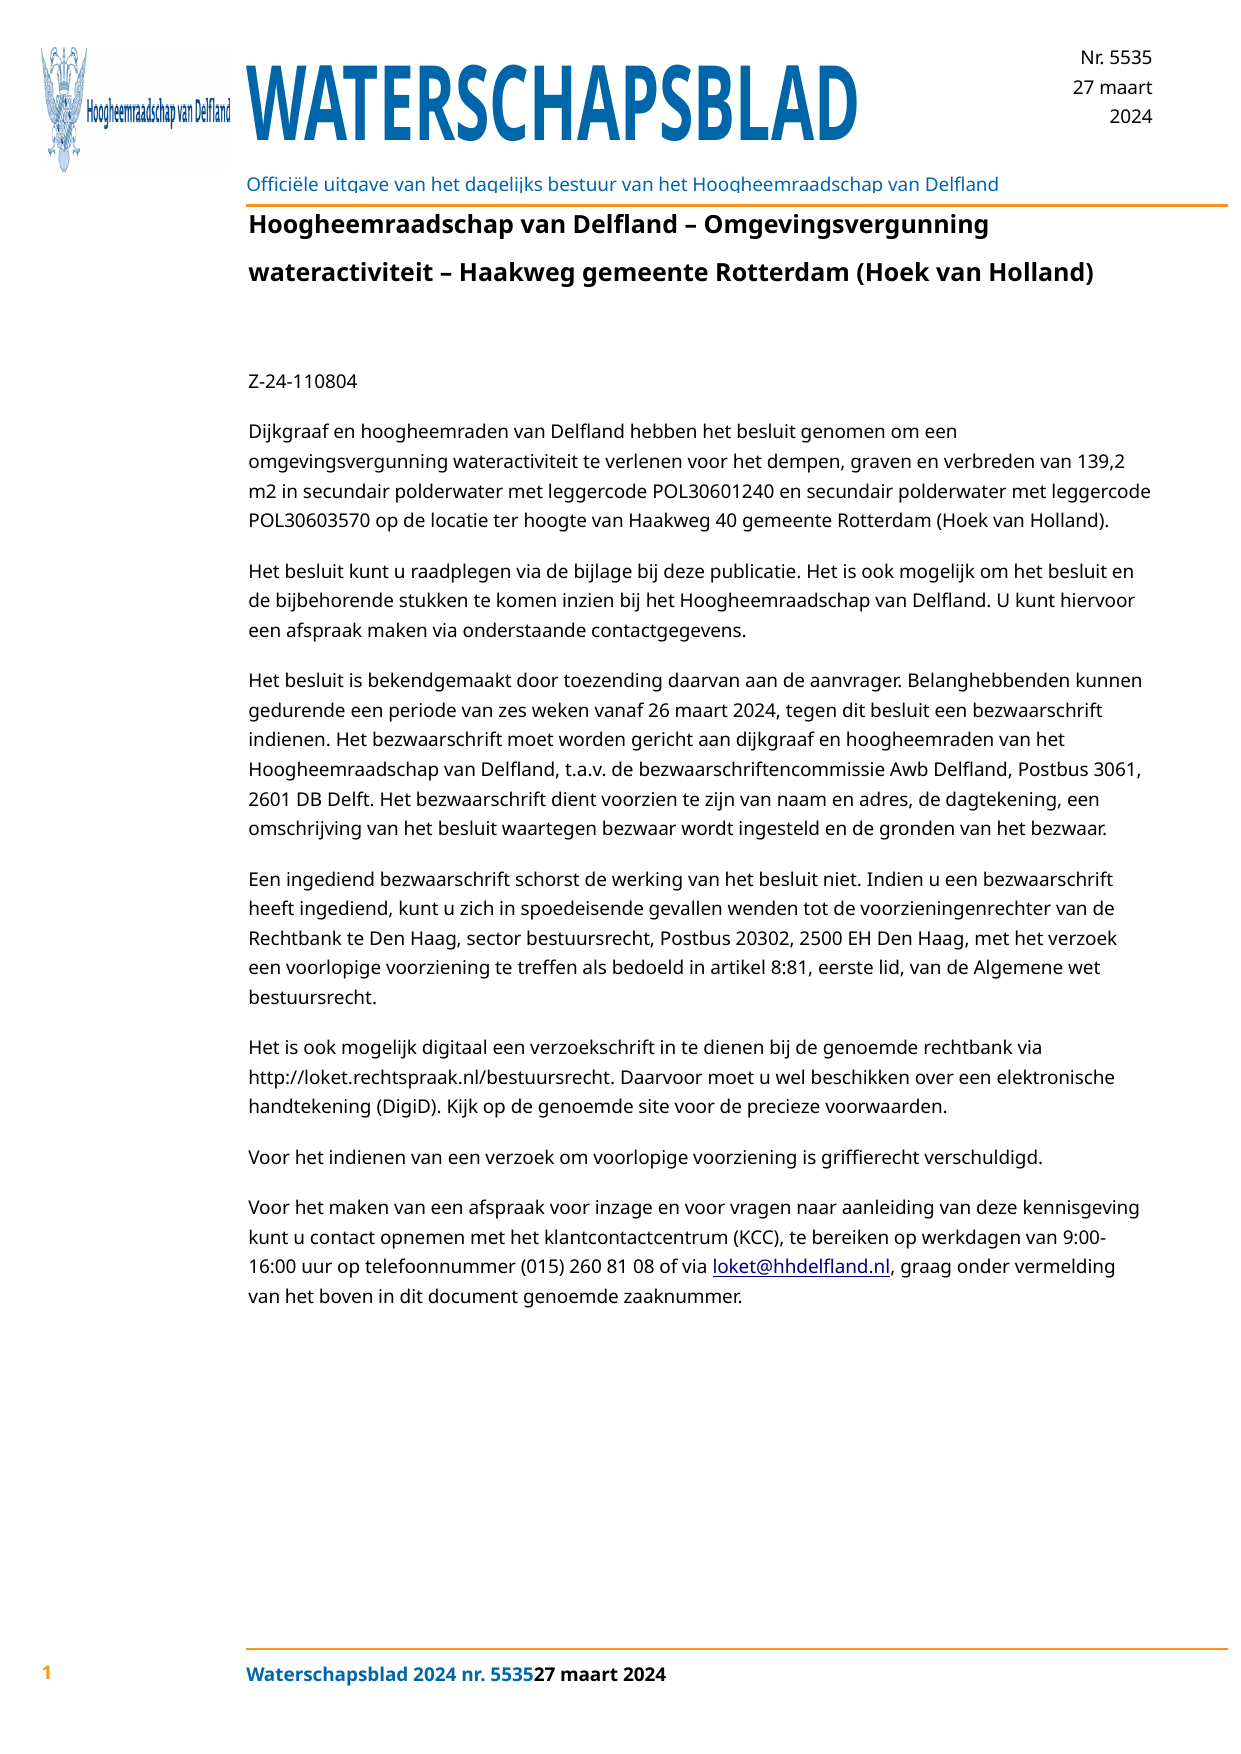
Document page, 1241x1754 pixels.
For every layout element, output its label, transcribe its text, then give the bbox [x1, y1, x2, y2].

text Dijkgraaf en hoogheemraden van Delfland hebben het besluit genomen om een omgevingsvergunning wateractiviteit te verlenen voor het dempen, graven en verbreden van 139,2 m2 in secundair polderwater met leggercode POL30601240 en secundair polderwater met leggercode POL30603570 op de locatie ter hoogte van Haakweg 40 gemeente Rotterdam (Hoek van Holland). [248, 419, 1152, 533]
text Voor het maken van een afspraak voor inzage en voor vragen naar aanleiding van deze kennisgeving kunt u contact opnemen met het klantcontactcentrum (KCC), te bereiken op werkdagen van 9:00-16:00 uur op telefoonnummer (015) 260 81 08 of via loket@hhdelfland.nl, graag onder vermelding van het boven in dit document genoemde zaaknummer. [248, 1194, 1152, 1309]
text Het is ook mogelijk digitaal een verzoekschrift in te dienen bij de genoemde rechtbank via http://loket.rechtspraak.nl/bestuursrecht. Daarvoor moet u wel beschikken over een elektronische handtekening (DigiD). Kijk op de genoemde site voor de precieze voorwaarden. [248, 1034, 1152, 1119]
text Z-24-110804 [248, 368, 1152, 394]
text Het besluit is bekendgemaakt door toezending daarvan aan de aanvrager. Belanghebbenden kunnen gedurende een periode van zes weken vanaf 26 maart 2024, tegen dit besluit een bezwaarschrift indienen. Het bezwaarschrift moet worden gericht aan dijkgraaf en hoogheemraden van het Hoogheemraadschap van Delfland, t.a.v. de bezwaarschriftencommissie Awb Delfland, Postbus 3061, 2601 DB Delft. Het bezwaarschrift dient voorzien te zijn van naam en adres, de dagtekening, een omschrijving van het besluit waartegen bezwaar wordt ingesteld en de gronden van het bezwaar. [248, 667, 1152, 841]
text Hoogheemraadschap van Delfland – Omgevingsvergunning wateractiviteit – Haakweg gemeente Rotterdam (Hoek van Holland) [248, 207, 1152, 288]
picture [41, 47, 231, 172]
text Voor het indienen van een verzoek om voorlopige voorziening is griffierecht verschuldigd. [248, 1144, 1152, 1170]
text Een ingediend bezwaarschrift schorst de werking van het besluit niet. Indien u een bezwaarschrift heeft ingediend, kunt u zich in spoedeisende gevallen wenden tot de voorzieningenrechter van de Rechtbank te Den Haag, sector bestuursrecht, Postbus 20302, 2500 EH Den Haag, met het verzoek een voorlopige voorziening te treffen als bedoeld in artikel 8:81, eerste lid, van de Algemene wet bestuursrecht. [248, 866, 1152, 1010]
text Het besluit kunt u raadplegen via de bijlage bij deze publicatie. Het is ook mogelijk om het besluit en de bijbehorende stukken te komen inzien bij het Hoogheemraadschap van Delfland. U kunt hiervoor een afspraak maken via onderstaande contactgegevens. [248, 558, 1152, 643]
